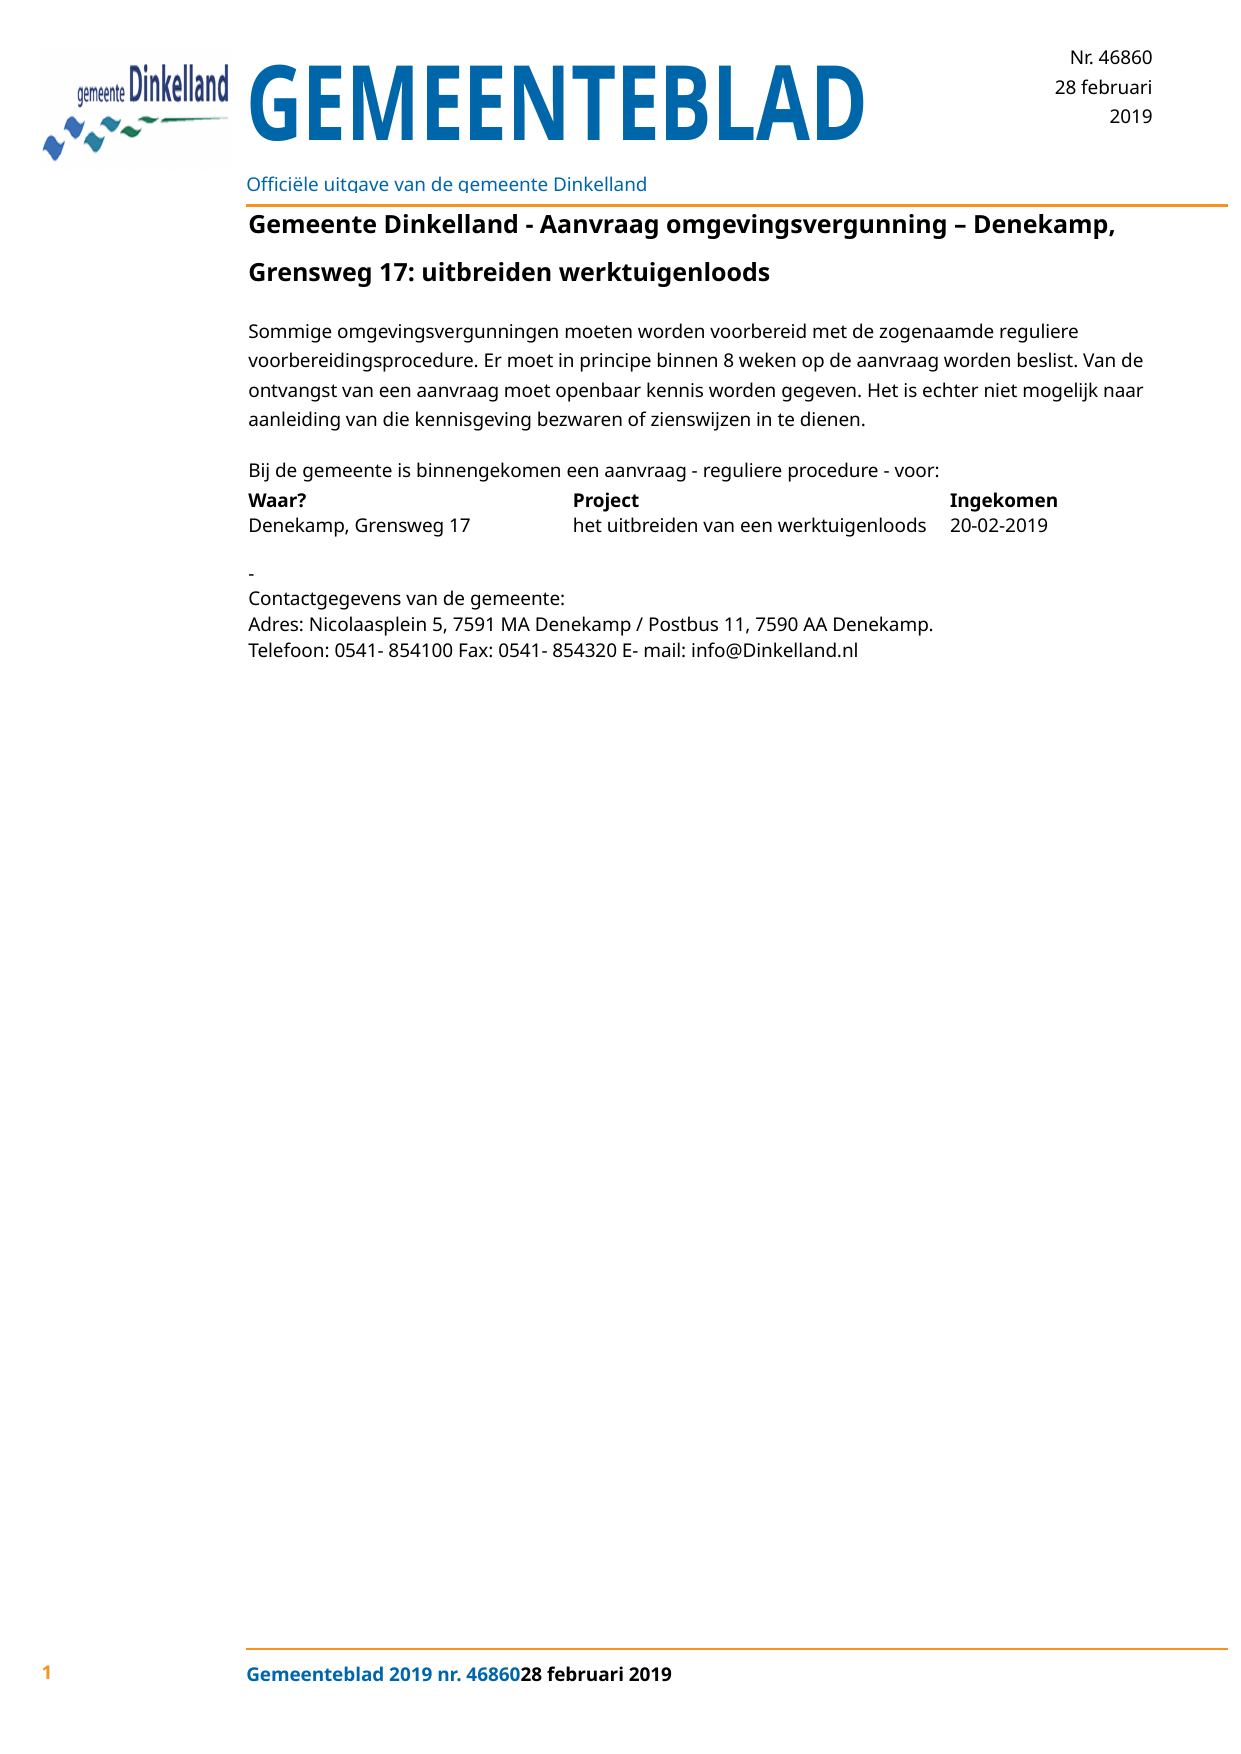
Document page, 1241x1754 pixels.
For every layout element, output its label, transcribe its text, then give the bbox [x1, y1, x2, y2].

text Gemeente Dinkelland - Aanvraag omgevingsvergunning – Denekamp, Grensweg 17: uitbreiden werktuigenloods [248, 207, 1152, 288]
picture [41, 47, 231, 172]
text Sommige omgevingsvergunningen moeten worden voorbereid met de zogenaamde reguliere voorbereidingsprocedure. Er moet in principe binnen 8 weken op de aanvraag worden beslist. Van de ontvangst van een aanvraag moet openbaar kennis worden gegeven. Het is echter niet mogelijk naar aanleiding van die kennisgeving bezwaren of zienswijzen in te dienen. [248, 318, 1152, 432]
table_header Ingekomen [950, 487, 1152, 512]
text Telefoon: 0541- 854100 Fax: 0541- 854320 E- mail: info@Dinkelland.nl [248, 637, 1152, 663]
table_header Waar? [248, 487, 573, 512]
table_cell Denekamp, Grensweg 17 [248, 513, 573, 538]
table_cell het uitbreiden van een werktuigenloods [573, 513, 950, 538]
text Bij de gemeente is binnengekomen een aanvraag - reguliere procedure - voor: [248, 457, 1152, 483]
table_cell 20-02-2019 [950, 513, 1152, 538]
text Contactgegevens van de gemeente: [248, 585, 1152, 611]
table_header Project [573, 487, 950, 512]
text Adres: Nicolaasplein 5, 7591 MA Denekamp / Postbus 11, 7590 AA Denekamp. [248, 611, 1152, 637]
text - [248, 560, 1152, 585]
